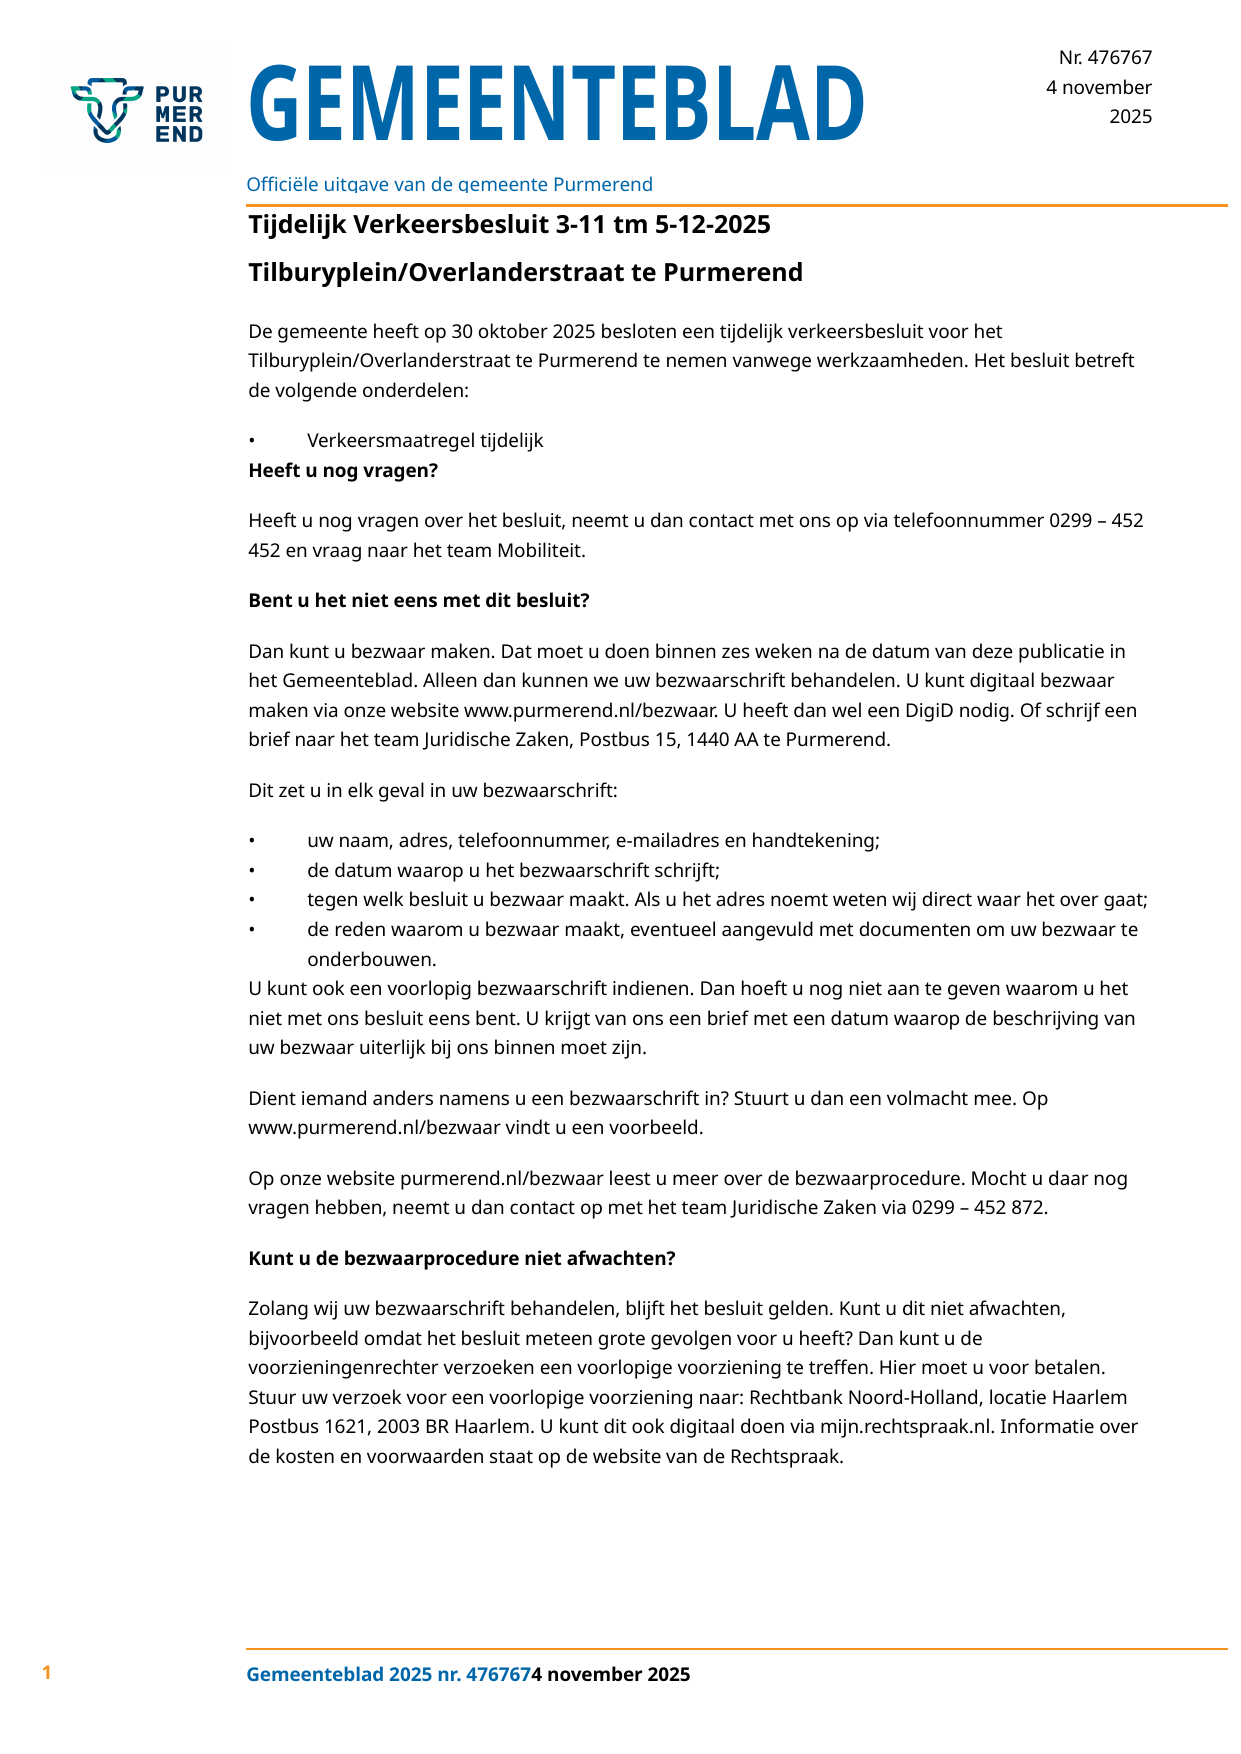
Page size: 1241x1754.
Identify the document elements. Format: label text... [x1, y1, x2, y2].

text Dient iemand anders namens u een bezwaarschrift in? Stuurt u dan een volmacht mee. Op www.purmerend.nl/bezwaar vindt u een voorbeeld. [248, 1085, 1152, 1140]
text Tijdelijk Verkeersbesluit 3-11 tm 5-12-2025 Tilburyplein/Overlanderstraat te Purmerend [248, 207, 1152, 288]
text Kunt u de bezwaarprocedure niet afwachten? [248, 1245, 1152, 1271]
text Bent u het niet eens met dit besluit? [248, 587, 1152, 613]
text De gemeente heeft op 30 oktober 2025 besloten een tijdelijk verkeersbesluit voor het Tilburyplein/Overlanderstraat te Purmerend te nemen vanwege werkzaamheden. Het besluit betreft de volgende onderdelen: [248, 318, 1152, 403]
list tegen welk besluit u bezwaar maakt. Als u het adres noemt weten wij direct waar het over gaat; [248, 887, 1152, 912]
text Zolang wij uw bezwaarschrift behandelen, blijft het besluit gelden. Kunt u dit niet afwachten, bijvoorbeeld omdat het besluit meteen grote gevolgen voor u heeft? Dan kunt u de voorzieningenrechter verzoeken een voorlopige voorziening te treffen. Hier moet u voor betalen. Stuur uw verzoek voor een voorlopige voorziening naar: Rechtbank Noord-Holland, locatie Haarlem Postbus 1621, 2003 BR Haarlem. U kunt dit ook digitaal doen via mijn.rechtspraak.nl. Informatie over de kosten en voorwaarden staat op de website van de Rechtspraak. [248, 1295, 1152, 1469]
list Verkeersmaatregel tijdelijk [248, 427, 1152, 453]
text U kunt ook een voorlopig bezwaarschrift indienen. Dan hoeft u nog niet aan te geven waarom u het niet met ons besluit eens bent. U krijgt van ons een brief met een datum waarop de beschrijving van uw bezwaar uiterlijk bij ons binnen moet zijn. [248, 975, 1152, 1060]
list de reden waarom u bezwaar maakt, eventueel aangevuld met documenten om uw bezwaar te onderbouwen. [248, 916, 1152, 972]
picture [41, 47, 231, 172]
text Op onze website purmerend.nl/bezwaar leest u meer over de bezwaarprocedure. Mocht u daar nog vragen hebben, neemt u dan contact op met het team Juridische Zaken via 0299 – 452 872. [248, 1165, 1152, 1220]
list uw naam, adres, telefoonnummer, e-mailadres en handtekening; [248, 827, 1152, 853]
text Dit zet u in elk geval in uw bezwaarschrift: [248, 777, 1152, 803]
list de datum waarop u het bezwaarschrift schrijft; [248, 857, 1152, 883]
text Dan kunt u bezwaar maken. Dat moet u doen binnen zes weken na de datum van deze publicatie in het Gemeenteblad. Alleen dan kunnen we uw bezwaarschrift behandelen. U kunt digitaal bezwaar maken via onze website www.purmerend.nl/bezwaar. U heeft dan wel een DigiD nodig. Of schrijf een brief naar het team Juridische Zaken, Postbus 15, 1440 AA te Purmerend. [248, 638, 1152, 752]
text Heeft u nog vragen? [248, 457, 1152, 483]
text Heeft u nog vragen over het besluit, neemt u dan contact met ons op via telefoonnummer 0299 – 452 452 en vraag naar het team Mobiliteit. [248, 507, 1152, 563]
